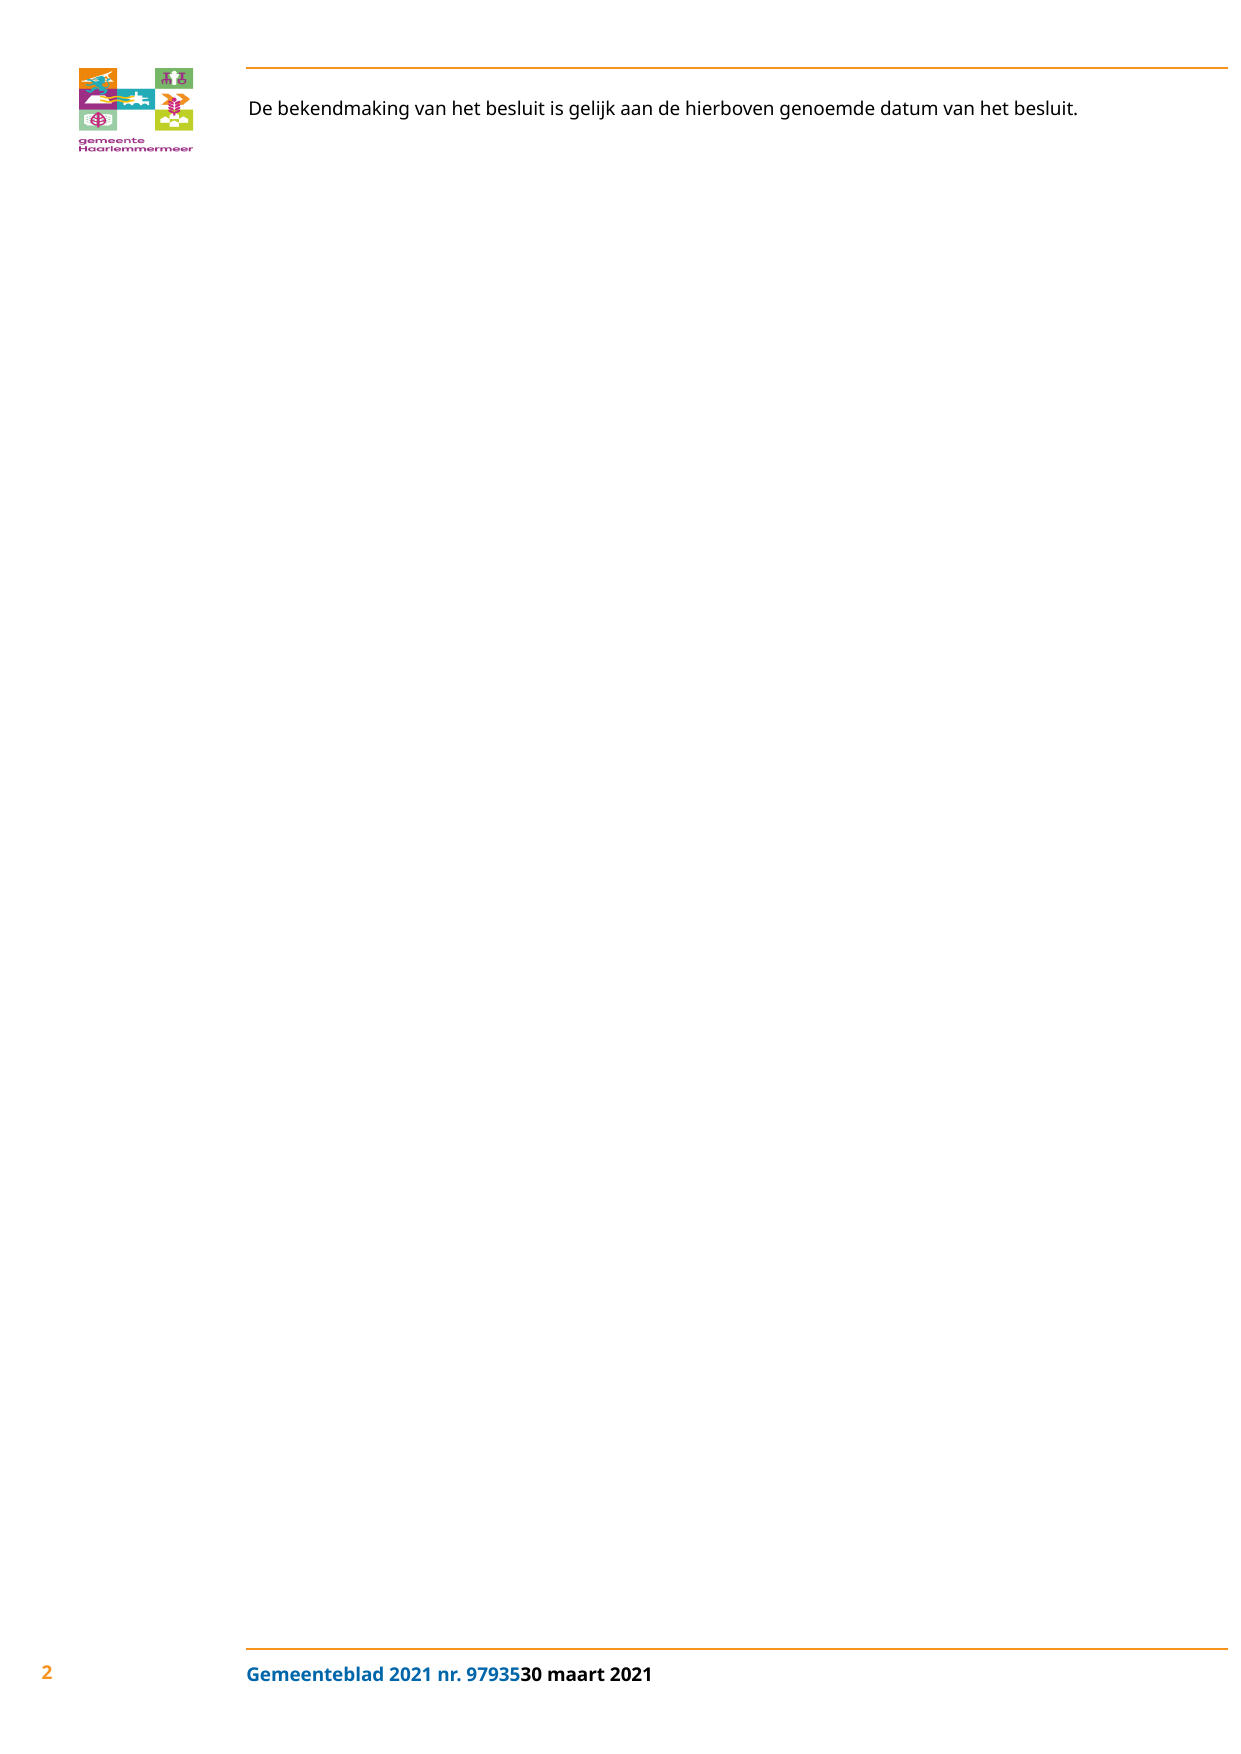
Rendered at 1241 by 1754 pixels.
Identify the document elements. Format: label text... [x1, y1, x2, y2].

picture [41, 47, 231, 172]
text De bekendmaking van het besluit is gelijk aan de hierboven genoemde datum van het besluit. [248, 95, 1152, 121]
